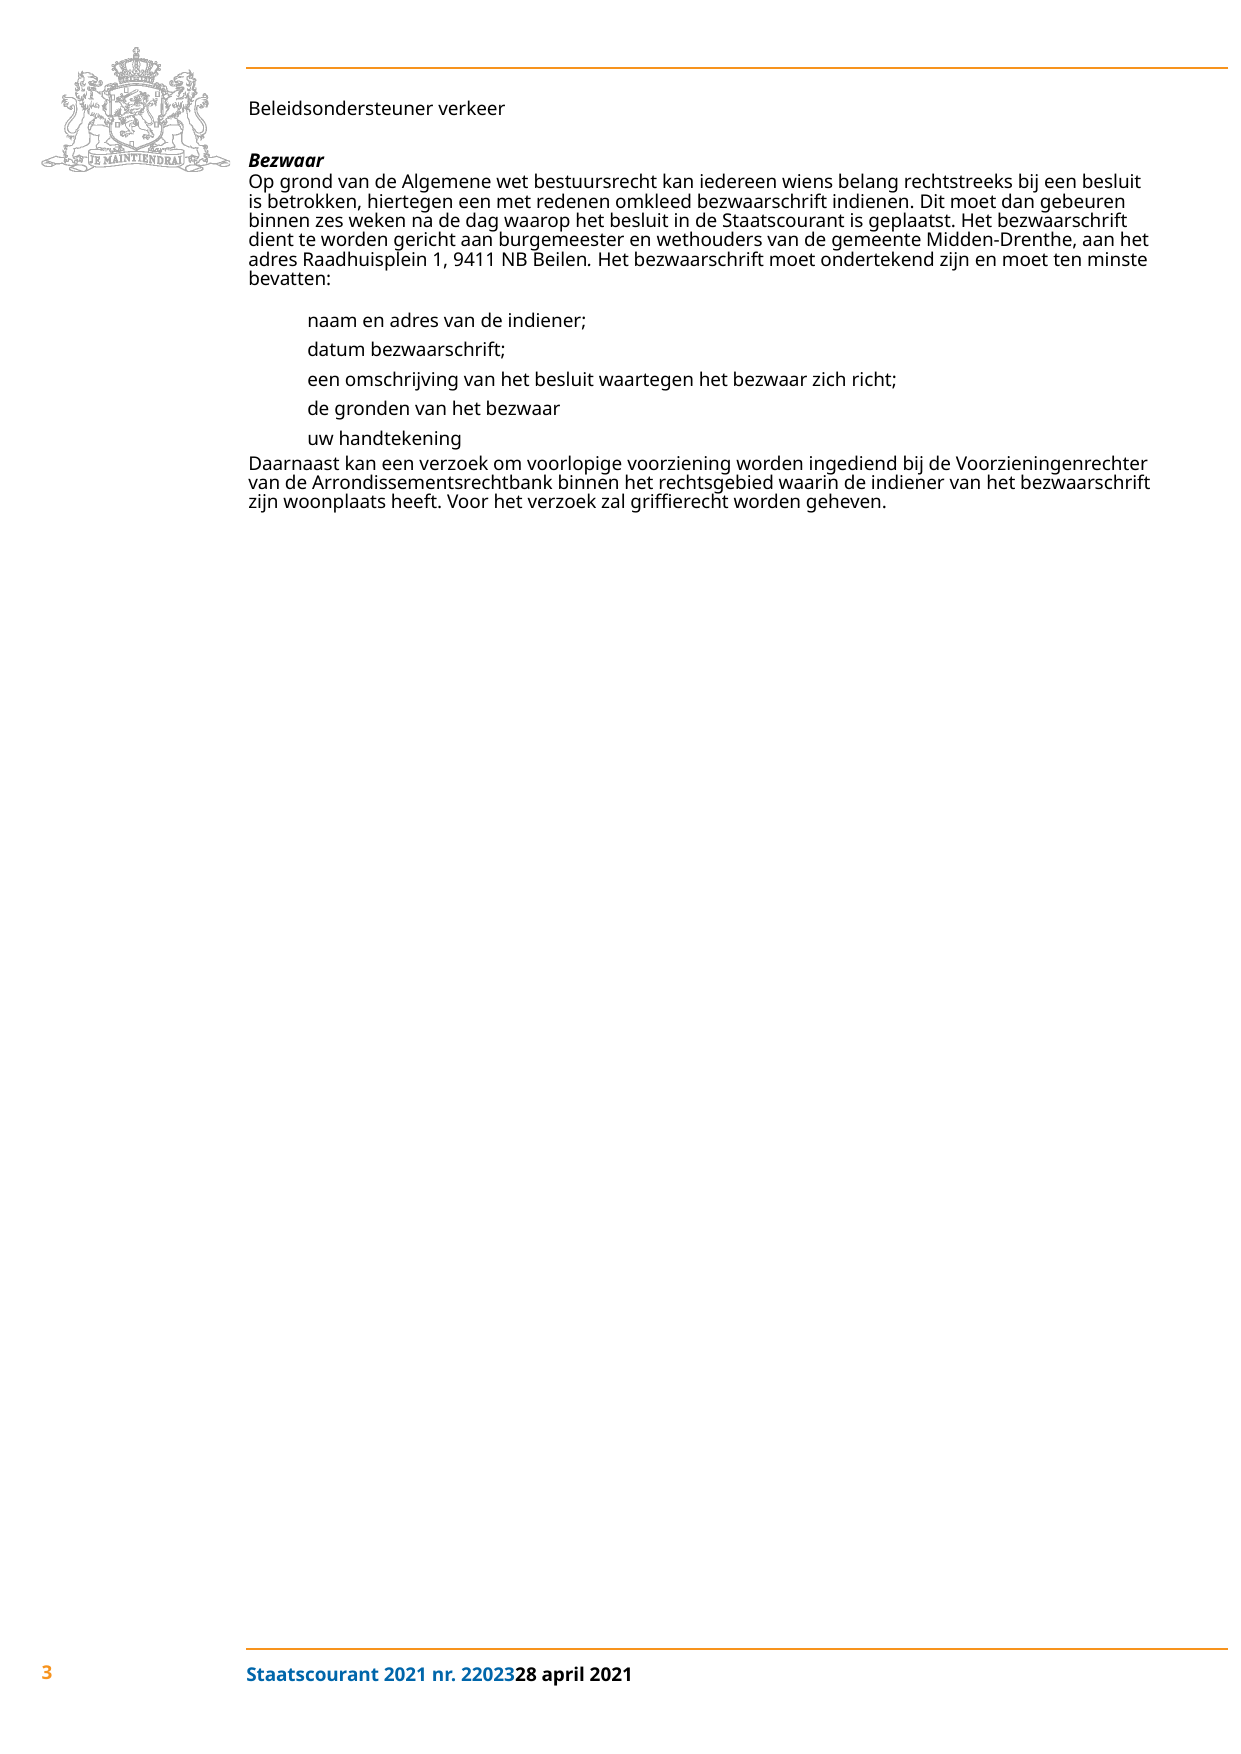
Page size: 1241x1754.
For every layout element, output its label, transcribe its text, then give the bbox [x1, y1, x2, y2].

picture [41, 47, 231, 172]
text Daarnaast kan een verzoek om voorlopige voorziening worden ingediend bij de Voorzieningenrechter van de Arrondissementsrechtbank binnen het rechtsgebied waarin de indiener van het bezwaarschrift zijn woonplaats heeft. Voor het verzoek zal griffierecht worden geheven. [248, 455, 1152, 512]
text Op grond van de Algemene wet bestuursrecht kan iedereen wiens belang rechtstreeks bij een besluit is betrokken, hiertegen een met redenen omkleed bezwaarschrift indienen. Dit moet dan gebeuren binnen zes weken na de dag waarop het besluit in de Staatscourant is geplaatst. Het bezwaarschrift dient te worden gericht aan burgemeester en wethouders van de gemeente Midden-Drenthe, aan het adres Raadhuisplein 1, 9411 NB Beilen. Het bezwaarschrift moet ondertekend zijn en moet ten minste bevatten: [248, 173, 1152, 289]
list datum bezwaarschrift; [248, 336, 1152, 362]
text Bezwaar [248, 148, 1152, 173]
list de gronden van het bezwaar [248, 396, 1152, 421]
list een omschrijving van het besluit waartegen het bezwaar zich richt; [248, 366, 1152, 392]
text Beleidsondersteuner verkeer [248, 95, 1152, 121]
list naam en adres van de indiener; [248, 307, 1152, 332]
list uw handtekening [248, 425, 1152, 451]
